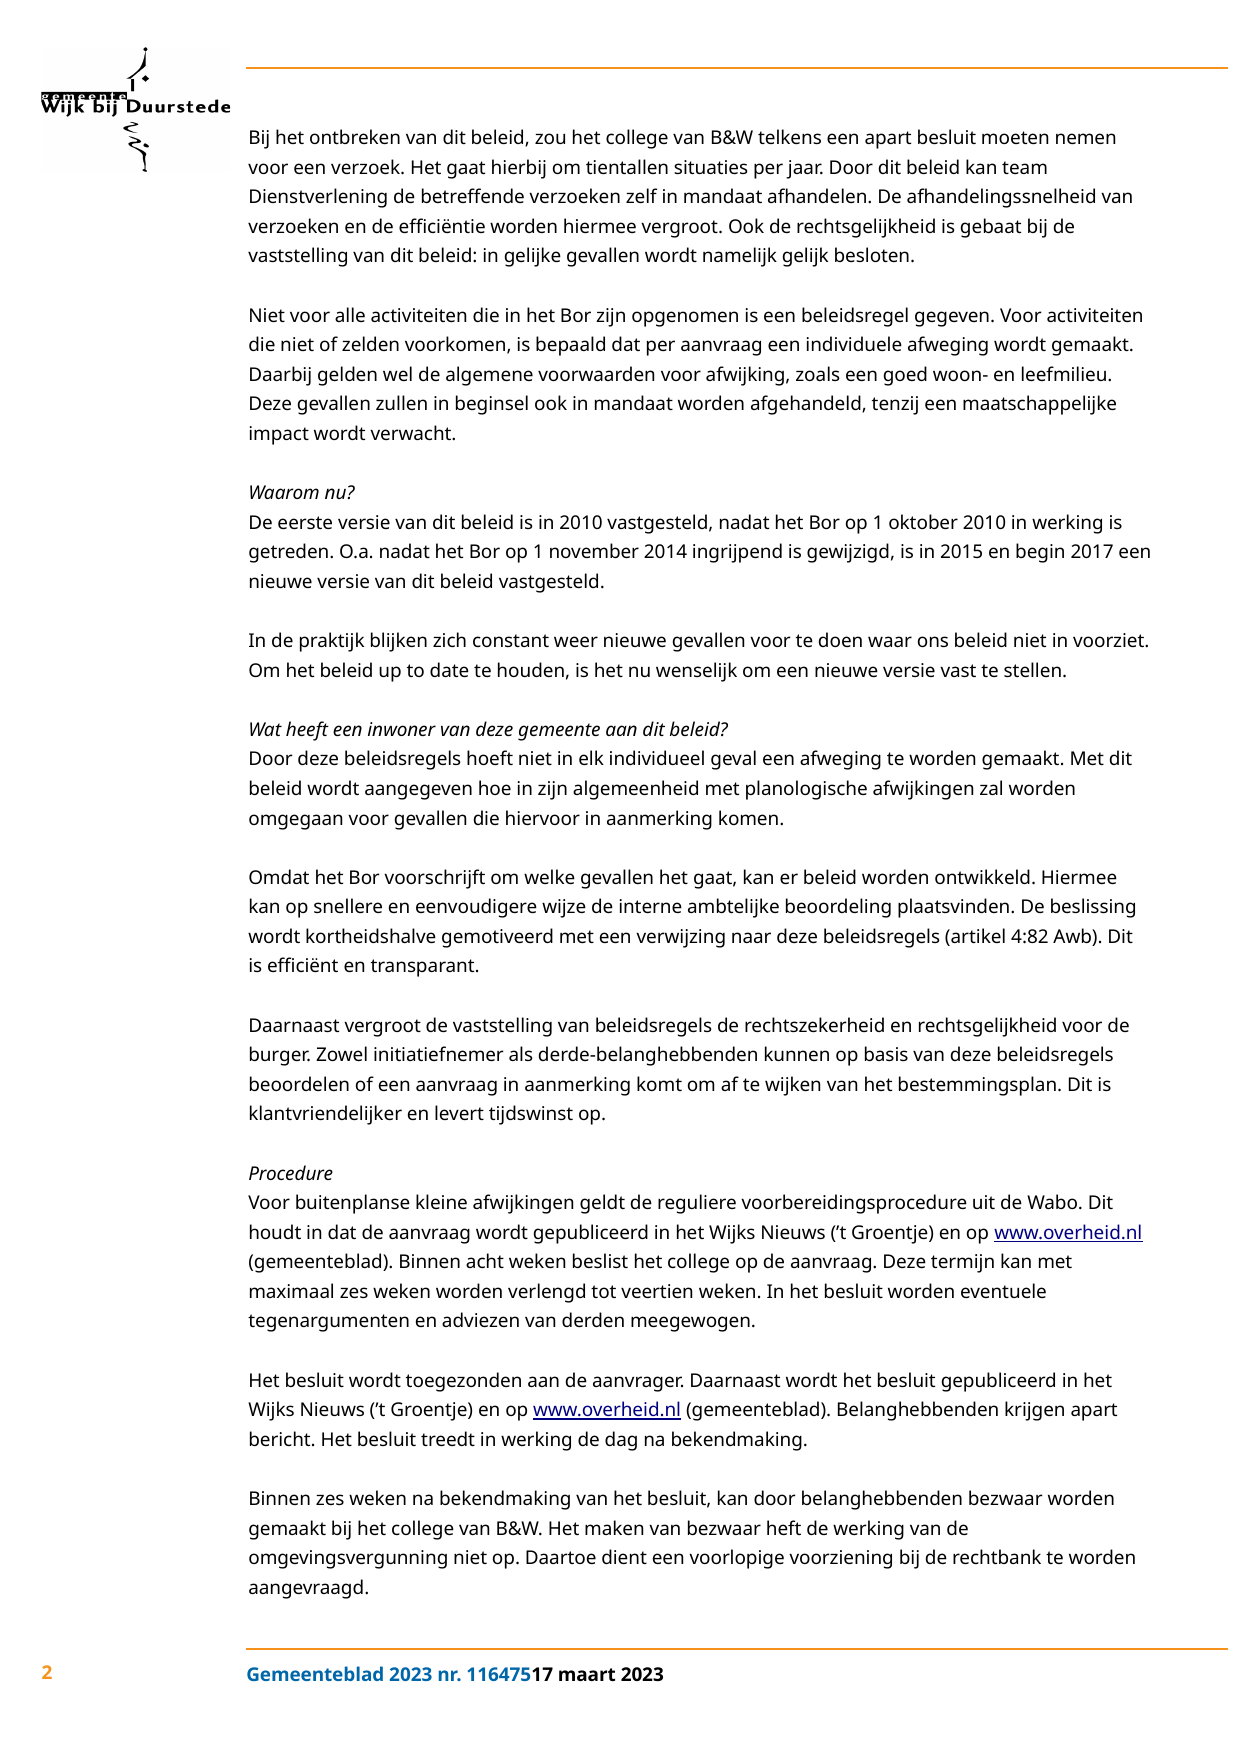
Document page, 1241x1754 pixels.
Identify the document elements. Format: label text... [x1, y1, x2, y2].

text Bij het ontbreken van dit beleid, zou het college van B&W telkens een apart besluit moeten nemen voor een verzoek. Het gaat hierbij om tientallen situaties per jaar. Door dit beleid kan team Dienstverlening de betreffende verzoeken zelf in mandaat afhandelen. De afhandelingssnelheid van verzoeken en de efficiëntie worden hiermee vergroot. Ook de rechtsgelijkheid is gebaat bij de vaststelling van dit beleid: in gelijke gevallen wordt namelijk gelijk besloten. [248, 124, 1152, 268]
text Het besluit wordt toegezonden aan de aanvrager. Daarnaast wordt het besluit gepubliceerd in het Wijks Nieuws (’t Groentje) en op www.overheid.nl (gemeenteblad). Belanghebbenden krijgen apart bericht. Het besluit treedt in werking de dag na bekendmaking. [248, 1367, 1152, 1452]
text In de praktijk blijken zich constant weer nieuwe gevallen voor te doen waar ons beleid niet in voorziet. Om het beleid up to date te houden, is het nu wenselijk om een nieuwe versie vast te stellen. [248, 627, 1152, 683]
text Daarnaast vergroot de vaststelling van beleidsregels de rechtszekerheid en rechtsgelijkheid voor de burger. Zowel initiatiefnemer als derde-belanghebbenden kunnen op basis van deze beleidsregels beoordelen of een aanvraag in aanmerking komt om af te wijken van het bestemmingsplan. Dit is klantvriendelijker en levert tijdswinst op. [248, 1012, 1152, 1126]
text Niet voor alle activiteiten die in het Bor zijn opgenomen is een beleidsregel gegeven. Voor activiteiten die niet of zelden voorkomen, is bepaald dat per aanvraag een individuele afweging wordt gemaakt. Daarbij gelden wel de algemene voorwaarden voor afwijking, zoals een goed woon- en leefmilieu. Deze gevallen zullen in beginsel ook in mandaat worden afgehandeld, tenzij een maatschappelijke impact wordt verwacht. [248, 302, 1152, 446]
text Procedure [248, 1160, 1152, 1186]
text De eerste versie van dit beleid is in 2010 vastgesteld, nadat het Bor op 1 oktober 2010 in werking is getreden. O.a. nadat het Bor op 1 november 2014 ingrijpend is gewijzigd, is in 2015 en begin 2017 een nieuwe versie van dit beleid vastgesteld. [248, 509, 1152, 594]
text Binnen zes weken na bekendmaking van het besluit, kan door belanghebbenden bezwaar worden gemaakt bij het college van B&W. Het maken van bezwaar heft de werking van de omgevingsvergunning niet op. Daartoe dient een voorlopige voorziening bij de rechtbank te worden aangevraagd. [248, 1485, 1152, 1600]
text Voor buitenplanse kleine afwijkingen geldt de reguliere voorbereidingsprocedure uit de Wabo. Dit houdt in dat de aanvraag wordt gepubliceerd in het Wijks Nieuws (’t Groentje) en op www.overheid.nl (gemeenteblad). Binnen acht weken beslist het college op de aanvraag. Deze termijn kan met maximaal zes weken worden verlengd tot veertien weken. In het besluit worden eventuele tegenargumenten en adviezen van derden meegewogen. [248, 1189, 1152, 1333]
text Door deze beleidsregels hoeft niet in elk individueel geval een afweging te worden gemaakt. Met dit beleid wordt aangegeven hoe in zijn algemeenheid met planologische afwijkingen zal worden omgegaan voor gevallen die hiervoor in aanmerking komen. [248, 746, 1152, 831]
picture [41, 47, 231, 172]
text Wat heeft een inwoner van deze gemeente aan dit beleid? [248, 716, 1152, 742]
text Waarom nu? [248, 479, 1152, 505]
text Omdat het Bor voorschrijft om welke gevallen het gaat, kan er beleid worden ontwikkeld. Hiermee kan op snellere en eenvoudigere wijze de interne ambtelijke beoordeling plaatsvinden. De beslissing wordt kortheidshalve gemotiveerd met een verwijzing naar deze beleidsregels (artikel 4:82 Awb). Dit is efficiënt en transparant. [248, 864, 1152, 978]
